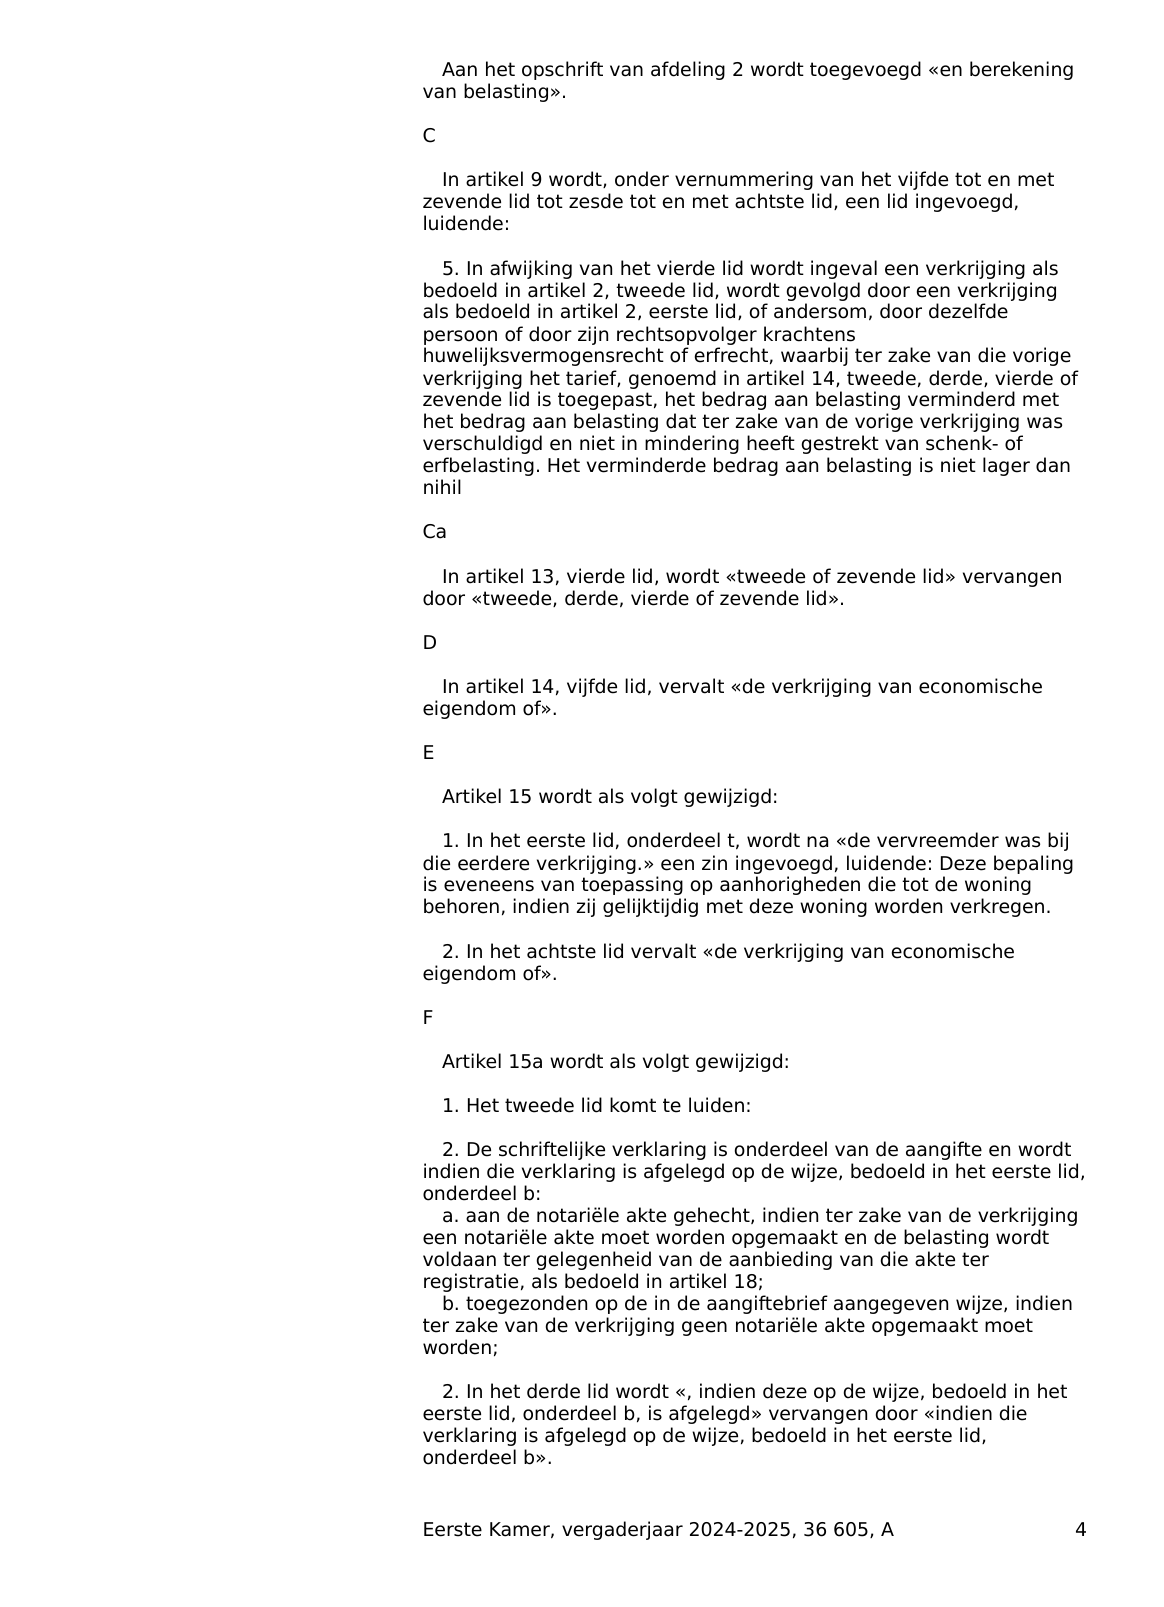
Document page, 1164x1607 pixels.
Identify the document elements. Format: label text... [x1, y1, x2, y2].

text C [422, 125, 1087, 147]
text a. aan de notariële akte gehecht, indien ter zake van de verkrijging een notariële akte moet worden opgemaakt en de belasting wordt voldaan ter gelegenheid van de aanbieding van die akte ter registratie, als bedoeld in artikel 18; [422, 1205, 1087, 1293]
text In artikel 13, vierde lid, wordt «tweede of zevende lid» vervangen door «tweede, derde, vierde of zevende lid». [422, 566, 1087, 609]
text E [422, 742, 1087, 764]
text 1. Het tweede lid komt te luiden: [422, 1095, 1087, 1117]
text Aan het opschrift van afdeling 2 wordt toegevoegd «en berekening van belasting». [422, 59, 1087, 103]
text 1. In het eerste lid, onderdeel t, wordt na «de vervreemder was bij die eerdere verkrijging.» een zin ingevoegd, luidende: Deze bepaling is eveneens van toepassing op aanhorigheden die tot de woning behoren, indien zij gelijktijdig met deze woning worden verkregen. [422, 830, 1087, 918]
text 2. De schriftelijke verklaring is onderdeel van de aangifte en wordt indien die verklaring is afgelegd op de wijze, bedoeld in het eerste lid, onderdeel b: [422, 1139, 1087, 1205]
text D [422, 632, 1087, 654]
text Artikel 15 wordt als volgt gewijzigd: [422, 786, 1087, 808]
text 5. In afwijking van het vierde lid wordt ingeval een verkrijging als bedoeld in artikel 2, tweede lid, wordt gevolgd door een verkrijging als bedoeld in artikel 2, eerste lid, of andersom, door dezelfde persoon of door zijn rechtsopvolger krachtens huwelijksvermogensrecht of erfrecht, waarbij ter zake van die vorige verkrijging het tarief, genoemd in artikel 14, tweede, derde, vierde of zevende lid is toegepast, het bedrag aan belasting verminderd met het bedrag aan belasting dat ter zake van de vorige verkrijging was verschuldigd en niet in mindering heeft gestrekt van schenk- of erfbelasting. Het verminderde bedrag aan belasting is niet lager dan nihil [422, 257, 1087, 499]
text b. toegezonden op de in de aangiftebrief aangegeven wijze, indien ter zake van de verkrijging geen notariële akte opgemaakt moet worden; [422, 1293, 1087, 1359]
text F [422, 1007, 1087, 1029]
text 2. In het derde lid wordt «, indien deze op de wijze, bedoeld in het eerste lid, onderdeel b, is afgelegd» vervangen door «indien die verklaring is afgelegd op de wijze, bedoeld in het eerste lid, onderdeel b». [422, 1381, 1087, 1469]
text 2. In het achtste lid vervalt «de verkrijging van economische eigendom of». [422, 941, 1087, 984]
text In artikel 9 wordt, onder vernummering van het vijfde tot en met zevende lid tot zesde tot en met achtste lid, een lid ingevoegd, luidende: [422, 169, 1087, 235]
text In artikel 14, vijfde lid, vervalt «de verkrijging van economische eigendom of». [422, 676, 1087, 720]
text Artikel 15a wordt als volgt gewijzigd: [422, 1051, 1087, 1073]
text Ca [422, 521, 1087, 543]
